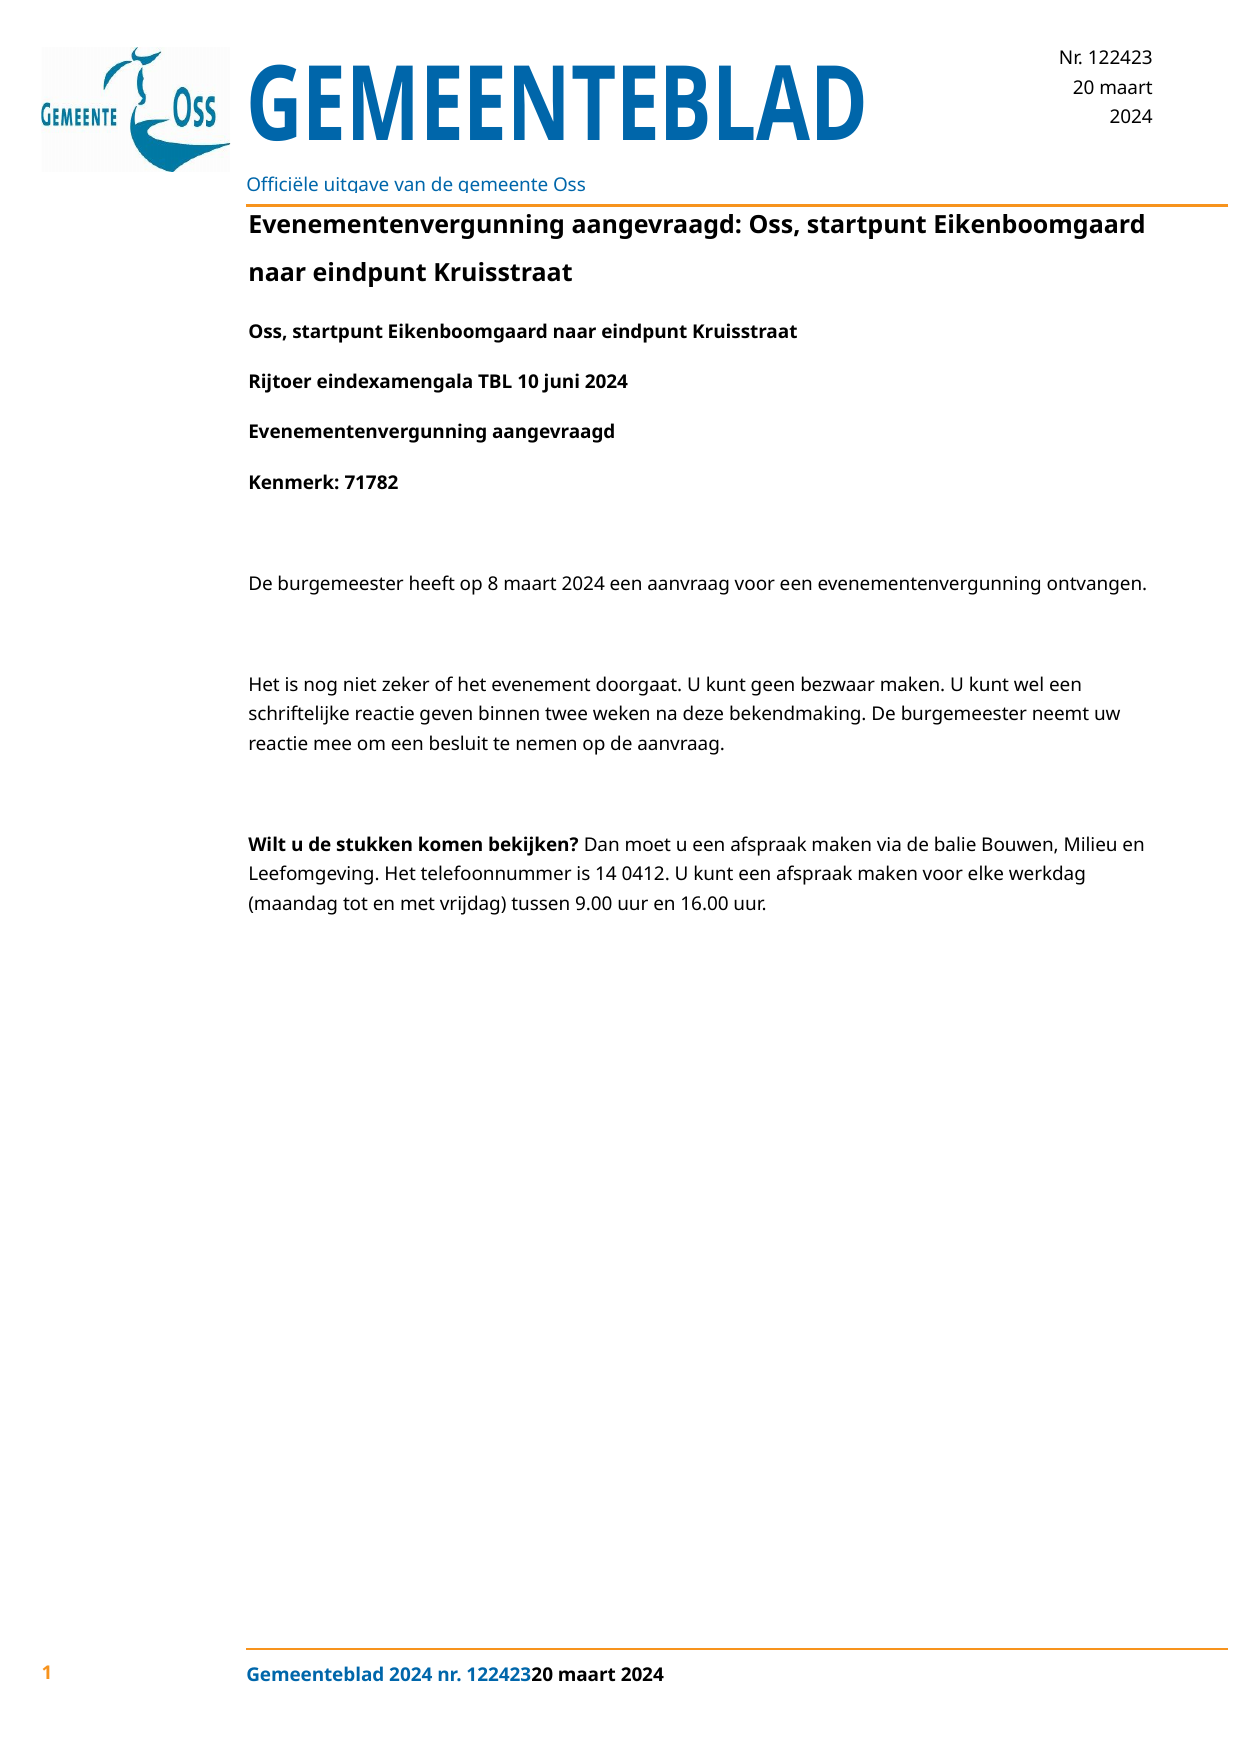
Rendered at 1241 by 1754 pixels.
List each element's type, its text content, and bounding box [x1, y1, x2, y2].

picture [41, 47, 231, 172]
text Rijtoer eindexamengala TBL 10 juni 2024 [248, 368, 1152, 394]
text Evenementenvergunning aangevraagd [248, 419, 1152, 444]
text De burgemeester heeft op 8 maart 2024 een aanvraag voor een evenementenvergunning ontvangen. [248, 570, 1152, 596]
text Oss, startpunt Eikenboomgaard naar eindpunt Kruisstraat [248, 318, 1152, 344]
text Het is nog niet zeker of het evenement doorgaat. U kunt geen bezwaar maken. U kunt wel een schriftelijke reactie geven binnen twee weken na deze bekendmaking. De burgemeester neemt uw reactie mee om een besluit te nemen op de aanvraag. [248, 671, 1152, 756]
text Evenementenvergunning aangevraagd: Oss, startpunt Eikenboomgaard naar eindpunt Kruisstraat [248, 207, 1152, 288]
text Wilt u de stukken komen bekijken? Dan moet u een afspraak maken via de balie Bouwen, Milieu en Leefomgeving. Het telefoonnummer is 14 0412. U kunt een afspraak maken voor elke werkdag (maandag tot en met vrijdag) tussen 9.00 uur en 16.00 uur. [248, 831, 1152, 916]
text Kenmerk: 71782 [248, 469, 1152, 495]
